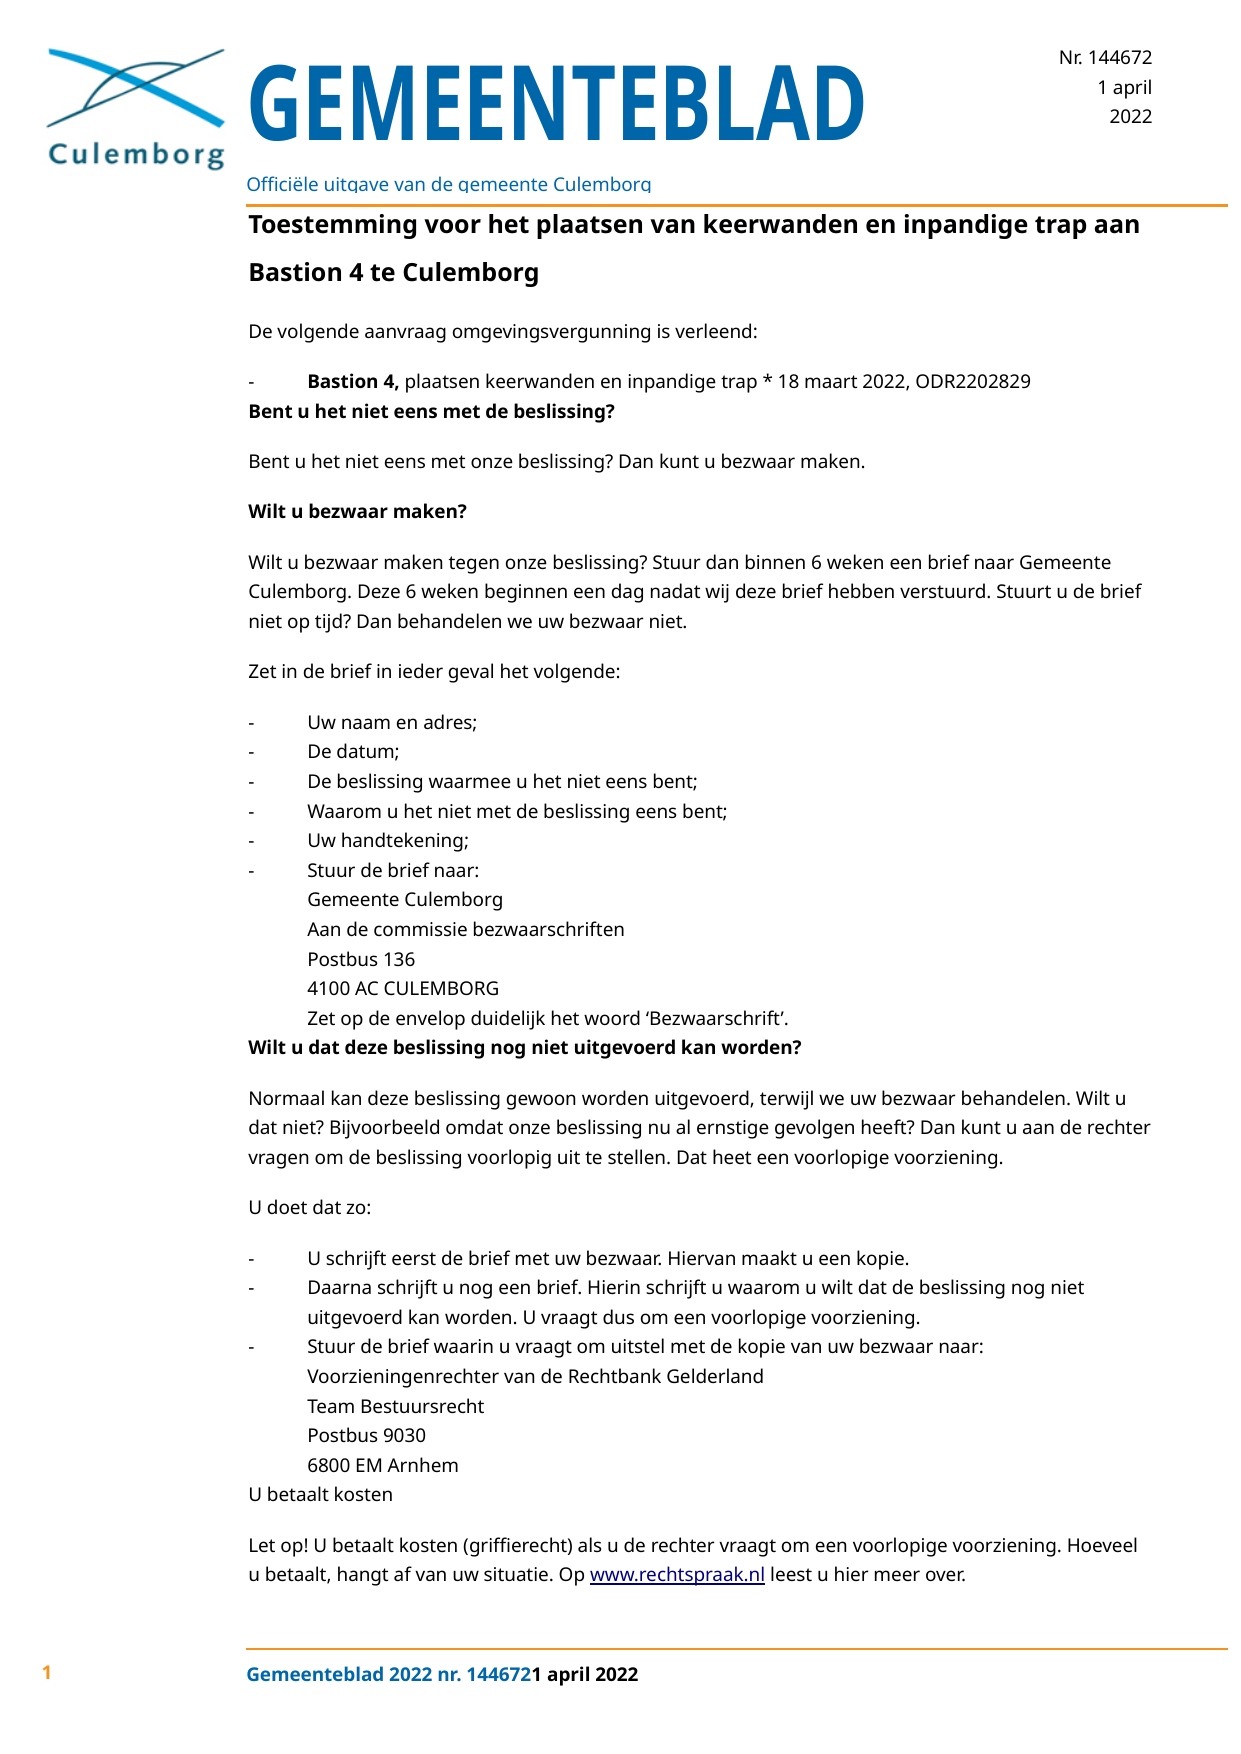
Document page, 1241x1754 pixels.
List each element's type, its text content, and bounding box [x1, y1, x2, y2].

text Wilt u bezwaar maken? [248, 499, 1152, 524]
list 6800 EM Arnhem [248, 1452, 1152, 1478]
list Zet op de envelop duidelijk het woord ‘Bezwaarschrift’. [248, 1005, 1152, 1031]
list De datum; [248, 739, 1152, 764]
text Zet in de brief in ieder geval het volgende: [248, 659, 1152, 684]
list Postbus 136 [248, 946, 1152, 972]
list Daarna schrijft u nog een brief. Hierin schrijft u waarom u wilt dat de beslissing nog niet uitgevoerd kan worden. U vraagt dus om een voorlopige voorziening. [248, 1274, 1152, 1330]
text Wilt u bezwaar maken tegen onze beslissing? Stuur dan binnen 6 weken een brief naar Gemeente Culemborg. Deze 6 weken beginnen een dag nadat wij deze brief hebben verstuurd. Stuurt u de brief niet op tijd? Dan behandelen we uw bezwaar niet. [248, 549, 1152, 634]
list Stuur de brief naar: [248, 857, 1152, 883]
list Bastion 4, plaatsen keerwanden en inpandige trap * 18 maart 2022, ODR2202829 [248, 368, 1152, 394]
list Postbus 9030 [248, 1422, 1152, 1448]
list Team Bestuursrecht [248, 1393, 1152, 1419]
list U schrijft eerst de brief met uw bezwaar. Hiervan maakt u een kopie. [248, 1245, 1152, 1271]
list Voorzieningenrechter van de Rechtbank Gelderland [248, 1363, 1152, 1389]
list Uw handtekening; [248, 827, 1152, 853]
text Wilt u dat deze beslissing nog niet uitgevoerd kan worden? [248, 1034, 1152, 1060]
list Uw naam en adres; [248, 709, 1152, 735]
text Normaal kan deze beslissing gewoon worden uitgevoerd, terwijl we uw bezwaar behandelen. Wilt u dat niet? Bijvoorbeeld omdat onze beslissing nu al ernstige gevolgen heeft? Dan kunt u aan de rechter vragen om de beslissing voorlopig uit te stellen. Dat heet een voorlopige voorziening. [248, 1085, 1152, 1170]
list Stuur de brief waarin u vraagt om uitstel met de kopie van uw bezwaar naar: [248, 1334, 1152, 1359]
list 4100 AC CULEMBORG [248, 975, 1152, 1001]
picture [41, 47, 231, 172]
text U betaalt kosten [248, 1482, 1152, 1507]
text Bent u het niet eens met onze beslissing? Dan kunt u bezwaar maken. [248, 448, 1152, 474]
list Gemeente Culemborg [248, 887, 1152, 912]
text U doet dat zo: [248, 1194, 1152, 1220]
text De volgende aanvraag omgevingsvergunning is verleend: [248, 318, 1152, 344]
list Waarom u het niet met de beslissing eens bent; [248, 798, 1152, 824]
text Bent u het niet eens met de beslissing? [248, 398, 1152, 424]
list Aan de commissie bezwaarschriften [248, 916, 1152, 942]
text Let op! U betaalt kosten (griffierecht) als u de rechter vraagt om een voorlopige voorziening. Hoeveel u betaalt, hangt af van uw situatie. Op www.rechtspraak.nl leest u hier meer over. [248, 1532, 1152, 1587]
list De beslissing waarmee u het niet eens bent; [248, 768, 1152, 794]
text Toestemming voor het plaatsen van keerwanden en inpandige trap aan Bastion 4 te Culemborg [248, 207, 1152, 288]
